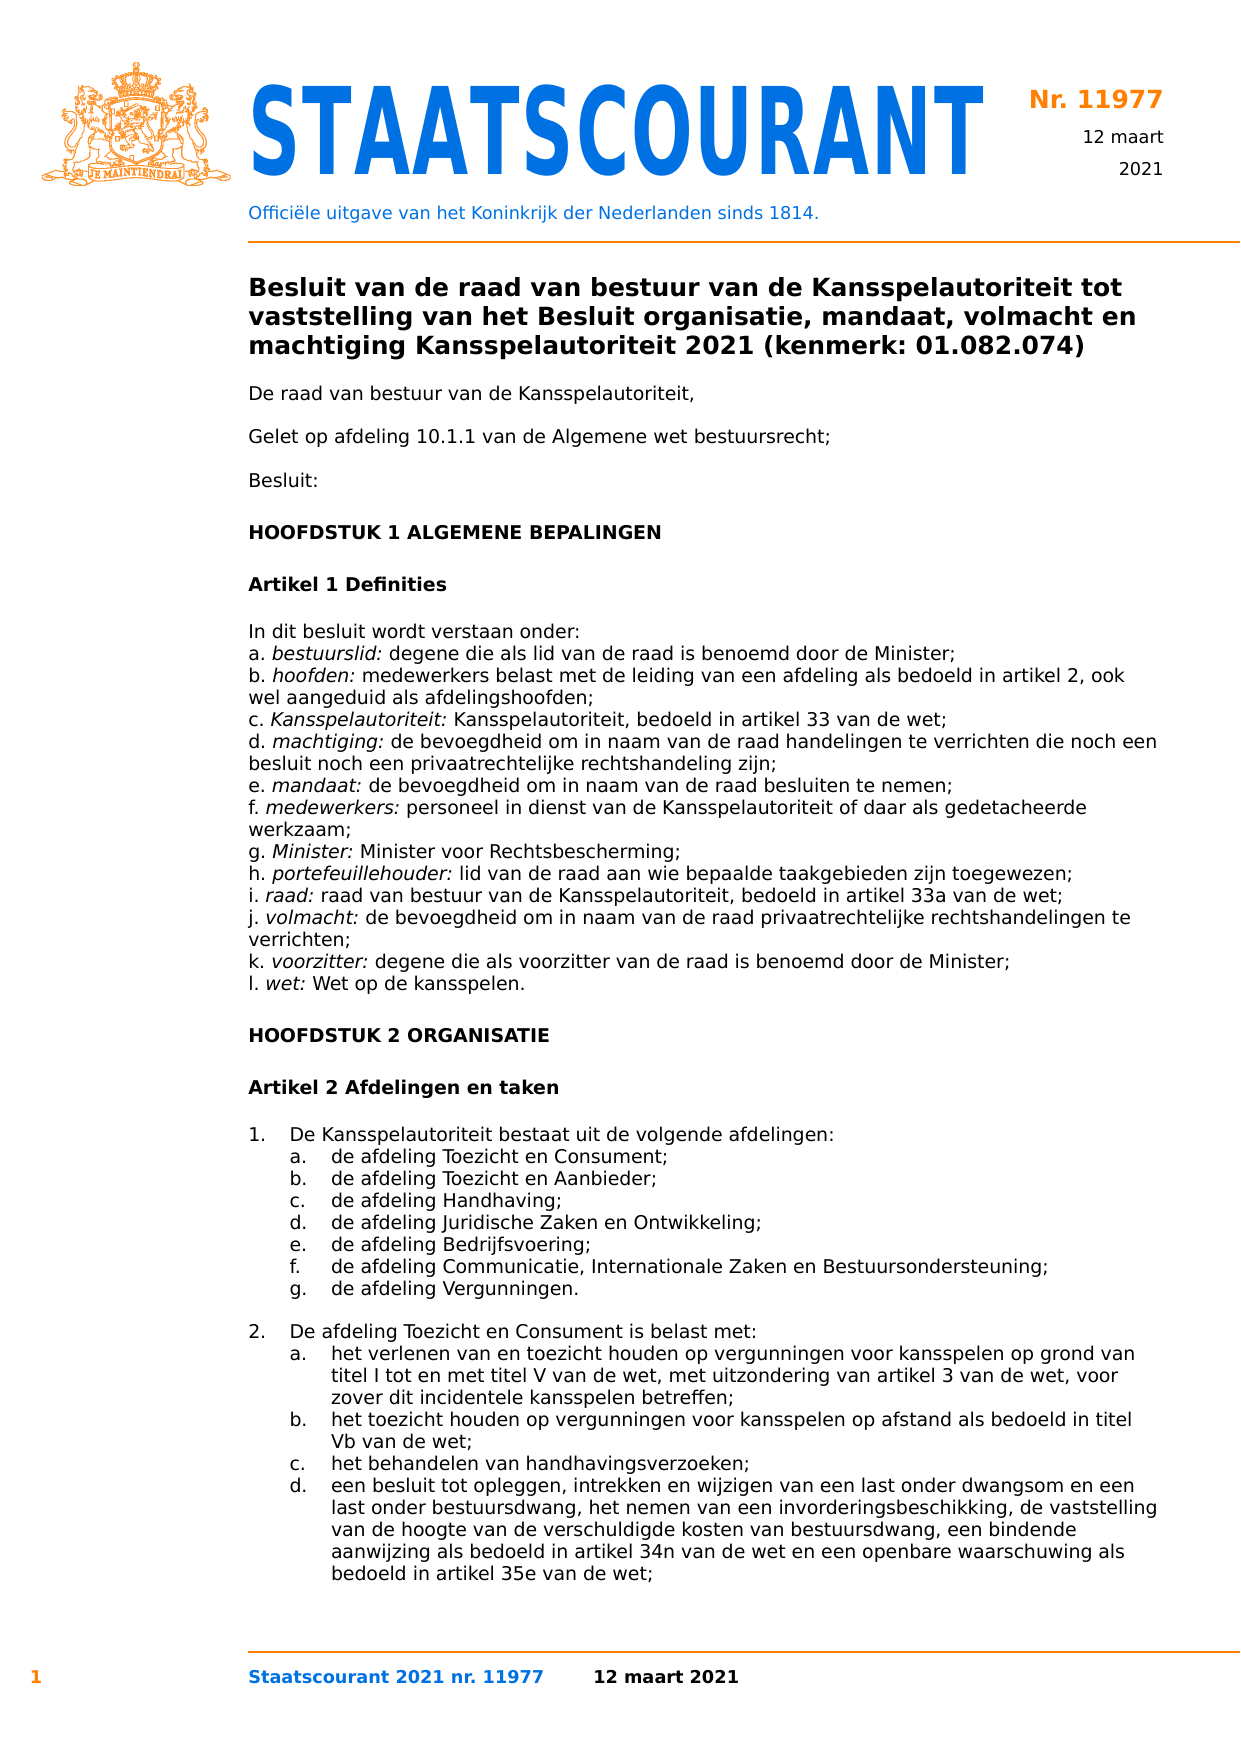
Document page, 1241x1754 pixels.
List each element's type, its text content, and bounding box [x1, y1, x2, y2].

text e. mandaat: de bevoegdheid om in naam van de raad besluiten te nemen; [248, 775, 1163, 797]
subtitle Artikel 2 Afdelingen en taken [248, 1077, 1163, 1099]
table_cell Officiële uitgave van het Koninkrijk der Nederlanden sinds 1814. [248, 203, 1240, 241]
text f. de afdeling Communicatie, Internationale Zaken en Bestuursondersteuning; [289, 1256, 1163, 1277]
text b. de afdeling Toezicht en Aanbieder; [289, 1168, 1163, 1189]
table_cell 12 maart [998, 121, 1240, 153]
table_header Nr. 11977 [998, 62, 1240, 121]
text 2. De afdeling Toezicht en Consument is belast met: [248, 1321, 1163, 1343]
text i. raad: raad van bestuur van de Kansspelautoriteit, bedoeld in artikel 33a van de wet; [248, 885, 1163, 907]
text l. wet: Wet op de kansspelen. [248, 973, 1163, 995]
subtitle HOOFDSTUK 1 ALGEMENE BEPALINGEN [248, 522, 1163, 544]
subtitle Besluit van de raad van bestuur van de Kansspelautoriteit tot vaststelling van het Besluit organisatie, mandaat, volmacht en machtiging Kansspelautoriteit 2021 (kenmerk: 01.082.074) [248, 273, 1163, 361]
text c. de afdeling Handhaving; [289, 1189, 1163, 1212]
text g. de afdeling Vergunningen. [289, 1277, 1163, 1299]
table_cell 2021 [998, 153, 1240, 203]
text e. de afdeling Bedrijfsvoering; [289, 1233, 1163, 1256]
text c. het behandelen van handhavingsverzoeken; [289, 1453, 1163, 1475]
text a. het verlenen van en toezicht houden op vergunningen voor kansspelen op grond van titel I tot en met titel V van de wet, met uitzondering van artikel 3 van de wet, voor zover dit incidentele kansspelen betreffen; [289, 1343, 1163, 1409]
text c. Kansspelautoriteit: Kansspelautoriteit, bedoeld in artikel 33 van de wet; [248, 709, 1163, 731]
subtitle Artikel 1 Definities [248, 574, 1163, 596]
text g. Minister: Minister voor Rechtsbescherming; [248, 841, 1163, 863]
text Besluit: [248, 470, 1163, 492]
text k. voorzitter: degene die als voorzitter van de raad is benoemd door de Minister; [248, 951, 1163, 973]
text De raad van bestuur van de Kansspelautoriteit, [248, 382, 1163, 404]
text d. machtiging: de bevoegdheid om in naam van de raad handelingen te verrichten die noch een besluit noch een privaatrechtelijke rechtshandeling zijn; [248, 731, 1163, 775]
text d. de afdeling Juridische Zaken en Ontwikkeling; [289, 1212, 1163, 1233]
text Gelet op afdeling 10.1.1 van de Algemene wet bestuursrecht; [248, 426, 1163, 448]
table_header STAATSCOURANT [248, 62, 998, 203]
text a. de afdeling Toezicht en Consument; [289, 1146, 1163, 1168]
text b. het toezicht houden op vergunningen voor kansspelen op afstand als bedoeld in titel Vb van de wet; [289, 1409, 1163, 1453]
subtitle HOOFDSTUK 2 ORGANISATIE [248, 1025, 1163, 1047]
text h. portefeuillehouder: lid van de raad aan wie bepaalde taakgebieden zijn toegewezen; [248, 863, 1163, 885]
text j. volmacht: de bevoegdheid om in naam van de raad privaatrechtelijke rechtshandelingen te verrichten; [248, 907, 1163, 951]
text b. hoofden: medewerkers belast met de leiding van een afdeling als bedoeld in artikel 2, ook wel aangeduid als afdelingshoofden; [248, 665, 1163, 709]
text a. bestuurslid: degene die als lid van de raad is benoemd door de Minister; [248, 643, 1163, 665]
picture [41, 62, 231, 186]
text In dit besluit wordt verstaan onder: [248, 621, 1163, 643]
text f. medewerkers: personeel in dienst van de Kansspelautoriteit of daar als gedetacheerde werkzaam; [248, 797, 1163, 841]
text d. een besluit tot opleggen, intrekken en wijzigen van een last onder dwangsom en een last onder bestuursdwang, het nemen van een invorderingsbeschikking, de vaststelling van de hoogte van de verschuldigde kosten van bestuursdwang, een bindende aanwijzing als bedoeld in artikel 34n van de wet en een openbare waarschuwing als bedoeld in artikel 35e van de wet; [289, 1475, 1163, 1585]
table_header [25, 62, 248, 241]
text 1. De Kansspelautoriteit bestaat uit de volgende afdelingen: [248, 1124, 1163, 1146]
